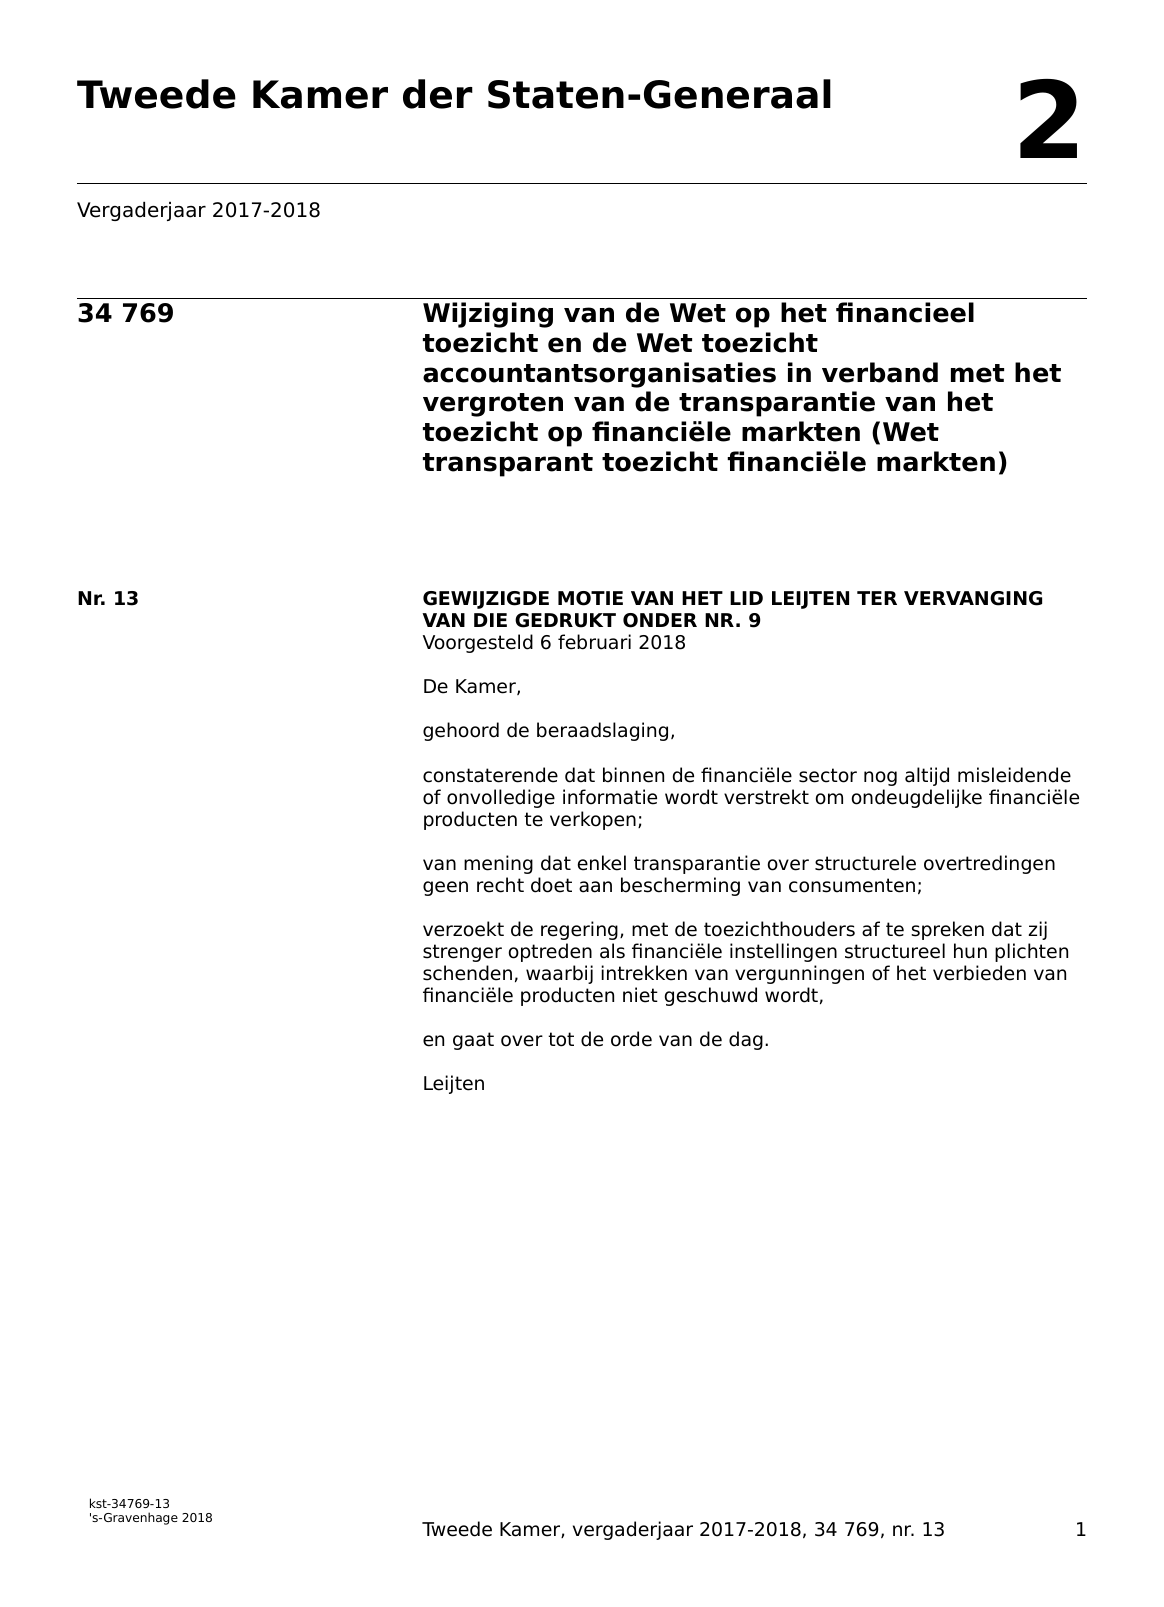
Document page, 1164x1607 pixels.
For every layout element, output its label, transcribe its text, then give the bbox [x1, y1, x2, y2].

text verzoekt de regering, met de toezichthouders af te spreken dat zij strenger optreden als financiële instellingen structureel hun plichten schenden, waarbij intrekken van vergunningen of het verbieden van financiële producten niet geschuwd wordt, [422, 919, 1087, 1007]
text constaterende dat binnen de financiële sector nog altijd misleidende of onvolledige informatie wordt verstrekt om ondeugdelijke financiële producten te verkopen; [422, 764, 1087, 831]
table_cell Vergaderjaar 2017-2018 [77, 184, 1087, 298]
text van mening dat enkel transparantie over structurele overtredingen geen recht doet aan bescherming van consumenten; [422, 853, 1087, 897]
table_header Tweede Kamer der Staten-Generaal [77, 59, 886, 183]
text en gaat over tot de orde van de dag. [422, 1029, 1087, 1051]
text Voorgesteld 6 februari 2018 [422, 632, 1087, 654]
subtitle Nr. 13 GEWIJZIGDE MOTIE VAN HET LID LEIJTEN TER VERVANGING VAN DIE GEDRUKT ONDER NR. 9 [77, 588, 1087, 632]
subtitle 34 769 Wijziging van de Wet op het financieel toezicht en de Wet toezicht accountantsorganisaties in verband met het vergroten van de transparantie van het toezicht op financiële markten (Wet transparant toezicht financiële markten) [77, 299, 1087, 477]
text kst-34769-13 [88, 1497, 323, 1511]
text Leijten [422, 1073, 1087, 1095]
text gehoord de beraadslaging, [422, 720, 1087, 742]
table_header 2 [886, 59, 1087, 183]
text De Kamer, [422, 676, 1087, 698]
text 's-Gravenhage 2018 [88, 1511, 323, 1525]
